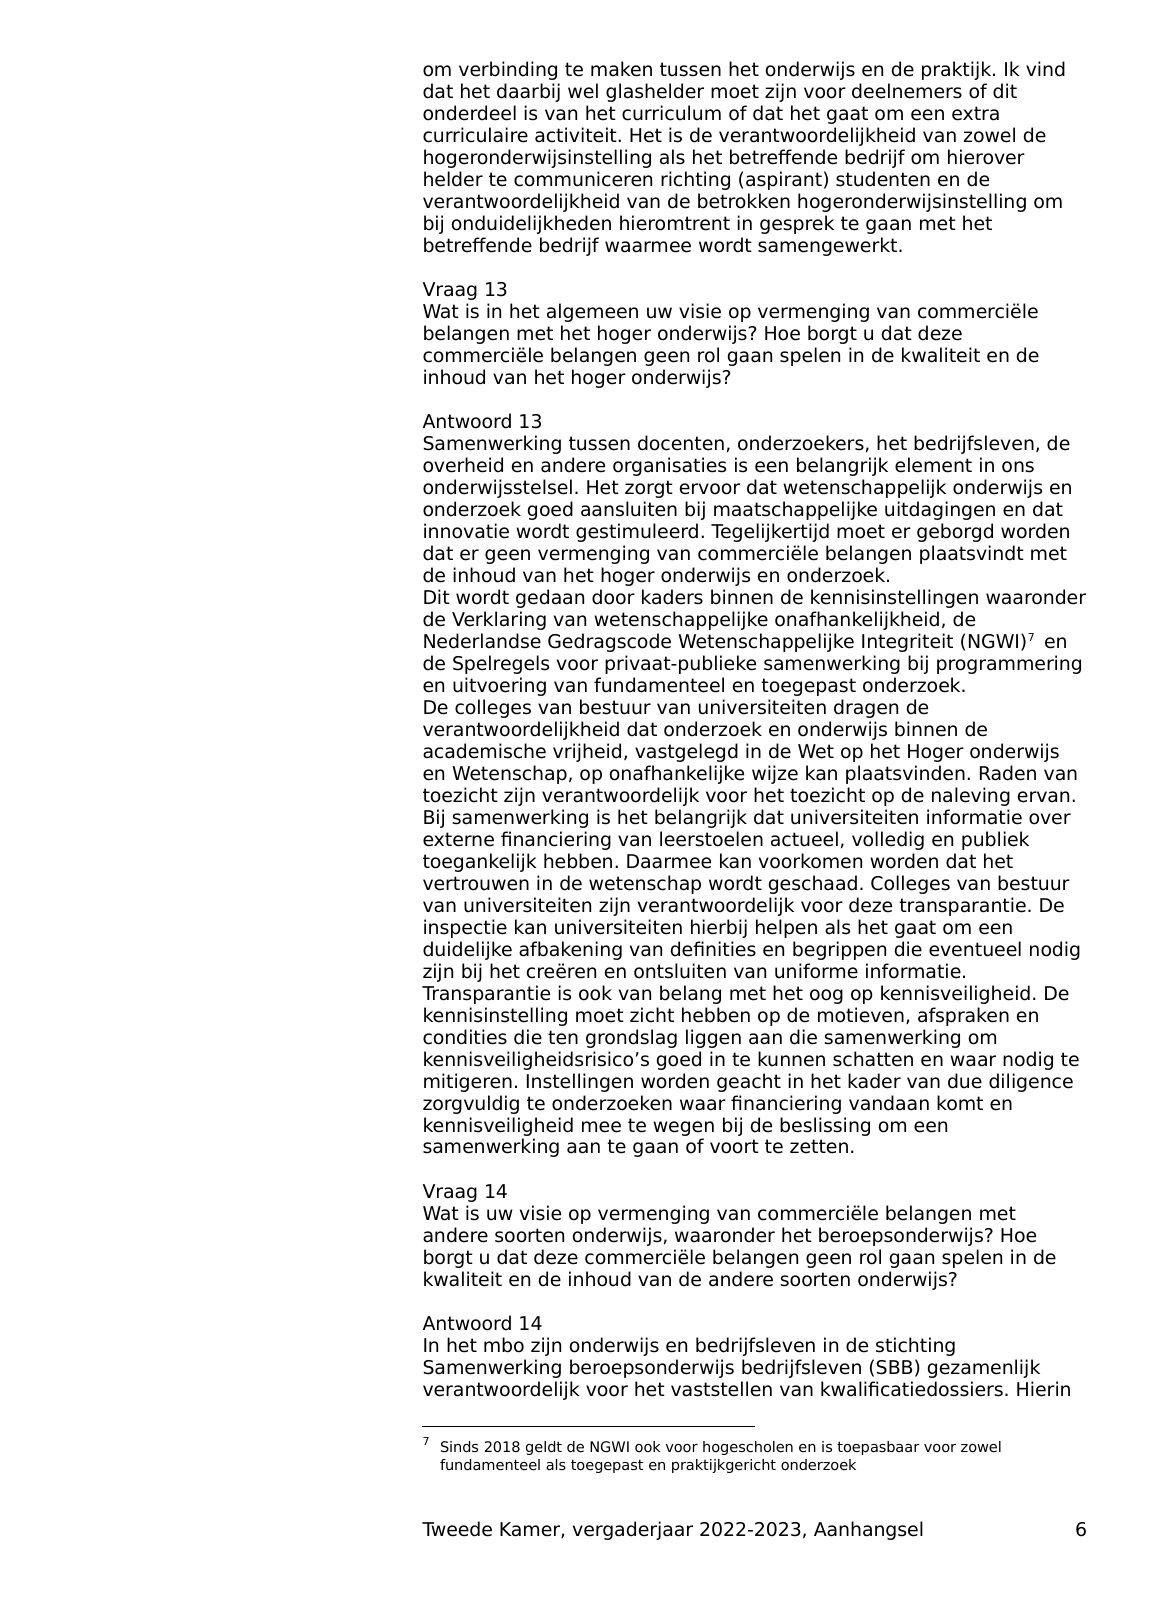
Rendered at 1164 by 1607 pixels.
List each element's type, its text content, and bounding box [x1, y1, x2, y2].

text Samenwerking tussen docenten, onderzoekers, het bedrijfsleven, de overheid en andere organisaties is een belangrijk element in ons onderwijsstelsel. Het zorgt ervoor dat wetenschappelijk onderwijs en onderzoek goed aansluiten bij maatschappelijke uitdagingen en dat innovatie wordt gestimuleerd. Tegelijkertijd moet er geborgd worden dat er geen vermenging van commerciële belangen plaatsvindt met de inhoud van het hoger onderwijs en onderzoek. [422, 433, 1087, 587]
text Vraag 13 [422, 279, 1087, 301]
text Vraag 14 [422, 1181, 1087, 1203]
text Wat is in het algemeen uw visie op vermenging van commerciële belangen met het hoger onderwijs? Hoe borgt u dat deze commerciële belangen geen rol gaan spelen in de kwaliteit en de inhoud van het hoger onderwijs? [422, 301, 1087, 389]
text Dit wordt gedaan door kaders binnen de kennisinstellingen waaronder de Verklaring van wetenschappelijke onafhankelijkheid, de Nederlandse Gedragscode Wetenschappelijke Integriteit (NGWI) en de Spelregels voor privaat-publieke samenwerking bij programmering en uitvoering van fundamenteel en toegepast onderzoek. [422, 587, 1087, 697]
text Bij samenwerking is het belangrijk dat universiteiten informatie over externe financiering van leerstoelen actueel, volledig en publiek toegankelijk hebben. Daarmee kan voorkomen worden dat het vertrouwen in de wetenschap wordt geschaad. Colleges van bestuur van universiteiten zijn verantwoordelijk voor deze transparantie. De inspectie kan universiteiten hierbij helpen als het gaat om een duidelijke afbakening van definities en begrippen die eventueel nodig zijn bij het creëren en ontsluiten van uniforme informatie. [422, 807, 1087, 983]
text Antwoord 13 [422, 411, 1087, 433]
text Antwoord 14 [422, 1313, 1087, 1335]
text Transparantie is ook van belang met het oog op kennisveiligheid. De kennisinstelling moet zicht hebben op de motieven, afspraken en condities die ten grondslag liggen aan die samenwerking om kennisveiligheidsrisico’s goed in te kunnen schatten en waar nodig te mitigeren. Instellingen worden geacht in het kader van due diligence zorgvuldig te onderzoeken waar financiering vandaan komt en kennisveiligheid mee te wegen bij de beslissing om een samenwerking aan te gaan of voort te zetten. [422, 983, 1087, 1158]
text Wat is uw visie op vermenging van commerciële belangen met andere soorten onderwijs, waaronder het beroepsonderwijs? Hoe borgt u dat deze commerciële belangen geen rol gaan spelen in de kwaliteit en de inhoud van de andere soorten onderwijs? [422, 1203, 1087, 1291]
text De colleges van bestuur van universiteiten dragen de verantwoordelijkheid dat onderzoek en onderwijs binnen de academische vrijheid, vastgelegd in de Wet op het Hoger onderwijs en Wetenschap, op onafhankelijke wijze kan plaatsvinden. Raden van toezicht zijn verantwoordelijk voor het toezicht op de naleving ervan. [422, 697, 1087, 807]
text om verbinding te maken tussen het onderwijs en de praktijk. Ik vind dat het daarbij wel glashelder moet zijn voor deelnemers of dit onderdeel is van het curriculum of dat het gaat om een extra curriculaire activiteit. Het is de verantwoordelijkheid van zowel de hogeronderwijsinstelling als het betreffende bedrijf om hierover helder te communiceren richting (aspirant) studenten en de verantwoordelijkheid van de betrokken hogeronderwijsinstelling om bij onduidelijkheden hieromtrent in gesprek te gaan met het betreffende bedrijf waarmee wordt samengewerkt. [422, 59, 1087, 257]
text Sinds 2018 geldt de NGWI ook voor hogescholen en is toepasbaar voor zowel fundamenteel als toegepast en praktijkgericht onderzoek [422, 1435, 1087, 1474]
text In het mbo zijn onderwijs en bedrijfsleven in de stichting Samenwerking beroepsonderwijs bedrijfsleven (SBB) gezamenlijk verantwoordelijk voor het vaststellen van kwalificatiedossiers. Hierin [422, 1335, 1087, 1401]
